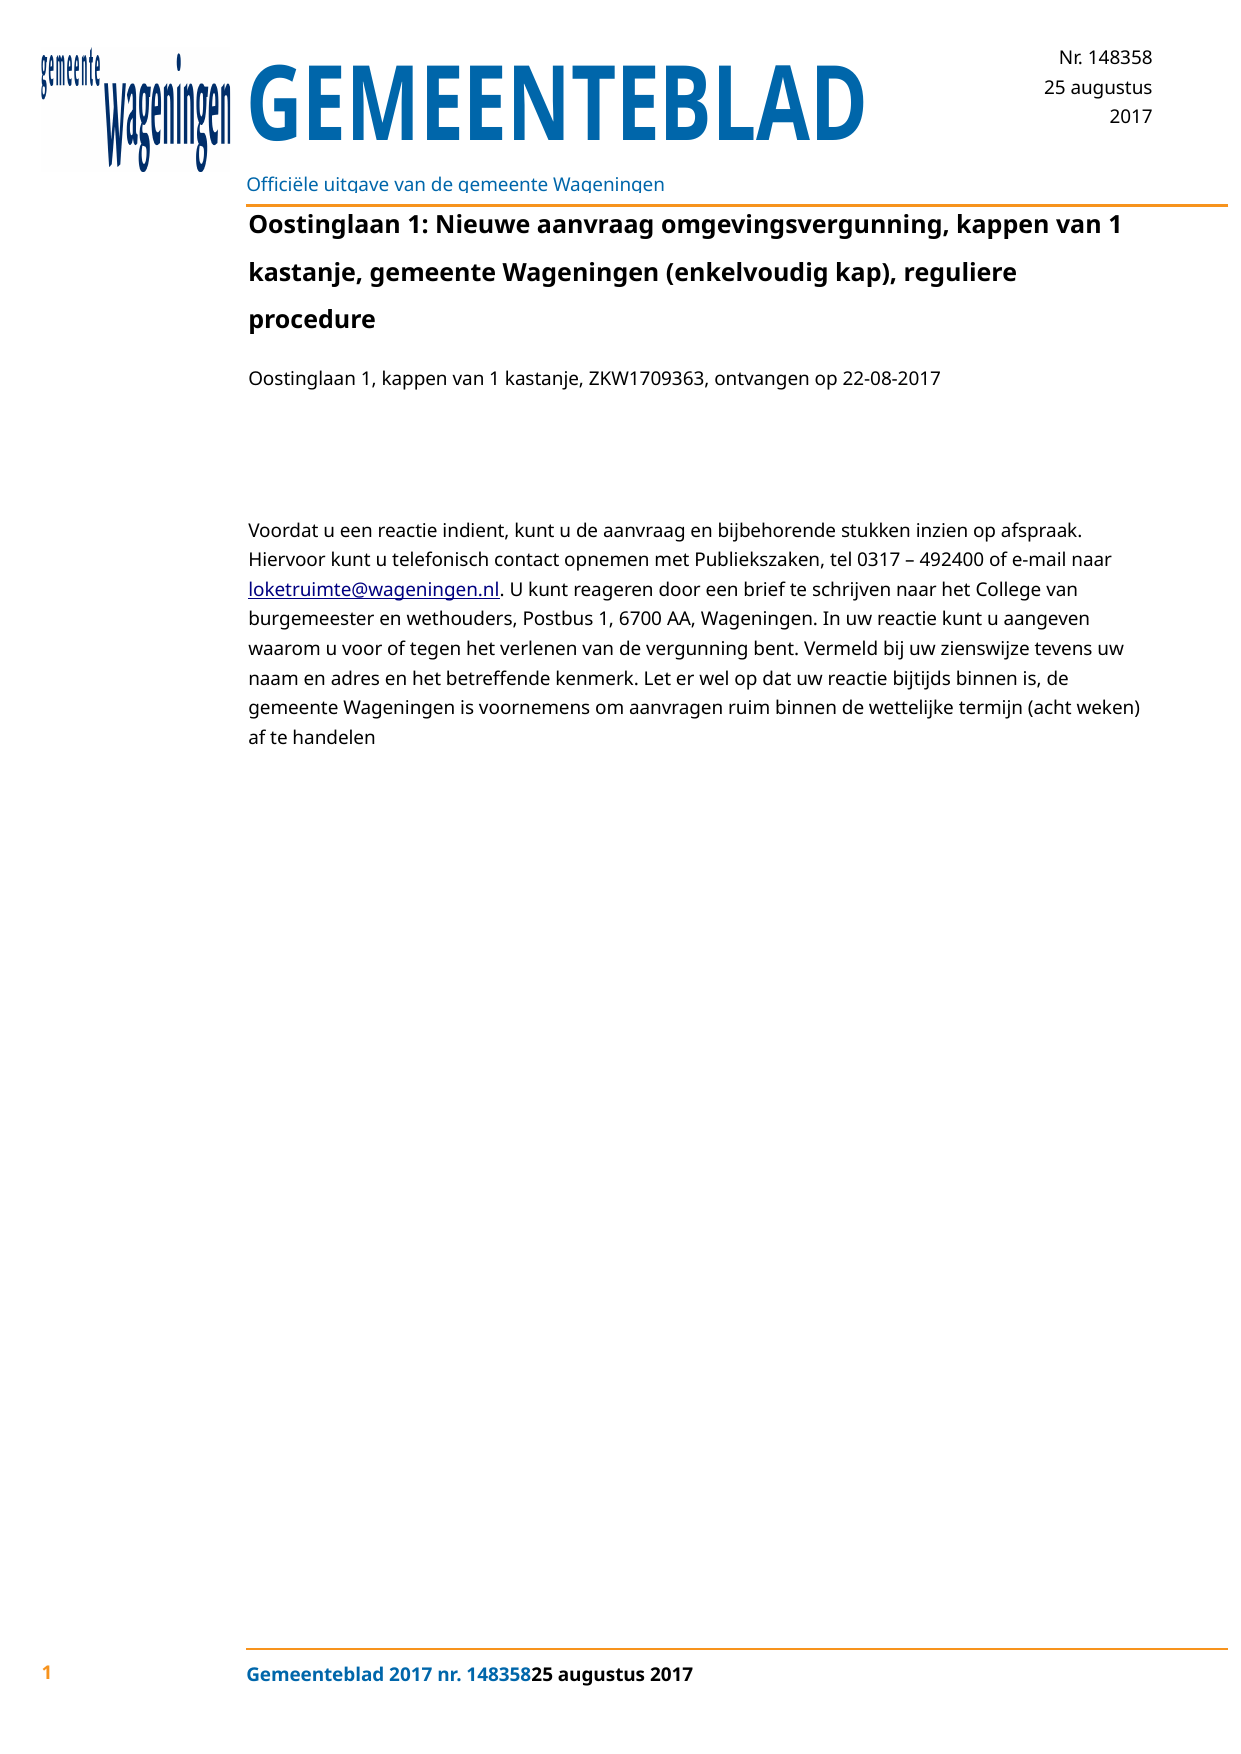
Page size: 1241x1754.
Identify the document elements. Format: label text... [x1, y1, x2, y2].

text Oostinglaan 1: Nieuwe aanvraag omgevingsvergunning, kappen van 1 kastanje, gemeente Wageningen (enkelvoudig kap), reguliere procedure [248, 207, 1152, 336]
picture [41, 47, 231, 172]
text Voordat u een reactie indient, kunt u de aanvraag en bijbehorende stukken inzien op afspraak. Hiervoor kunt u telefonisch contact opnemen met Publiekszaken, tel 0317 – 492400 of e-mail naar loketruimte@wageningen.nl. U kunt reageren door een brief te schrijven naar het College van burgemeester en wethouders, Postbus 1, 6700 AA, Wageningen. In uw reactie kunt u aangeven waarom u voor of tegen het verlenen van de vergunning bent. Vermeld bij uw zienswijze tevens uw naam en adres en het betreffende kenmerk. Let er wel op dat uw reactie bijtijds binnen is, de gemeente Wageningen is voornemens om aanvragen ruim binnen de wettelijke termijn (acht weken) af te handelen [248, 517, 1152, 749]
text Oostinglaan 1, kappen van 1 kastanje, ZKW1709363, ontvangen op 22-08-2017 [248, 366, 1152, 391]
